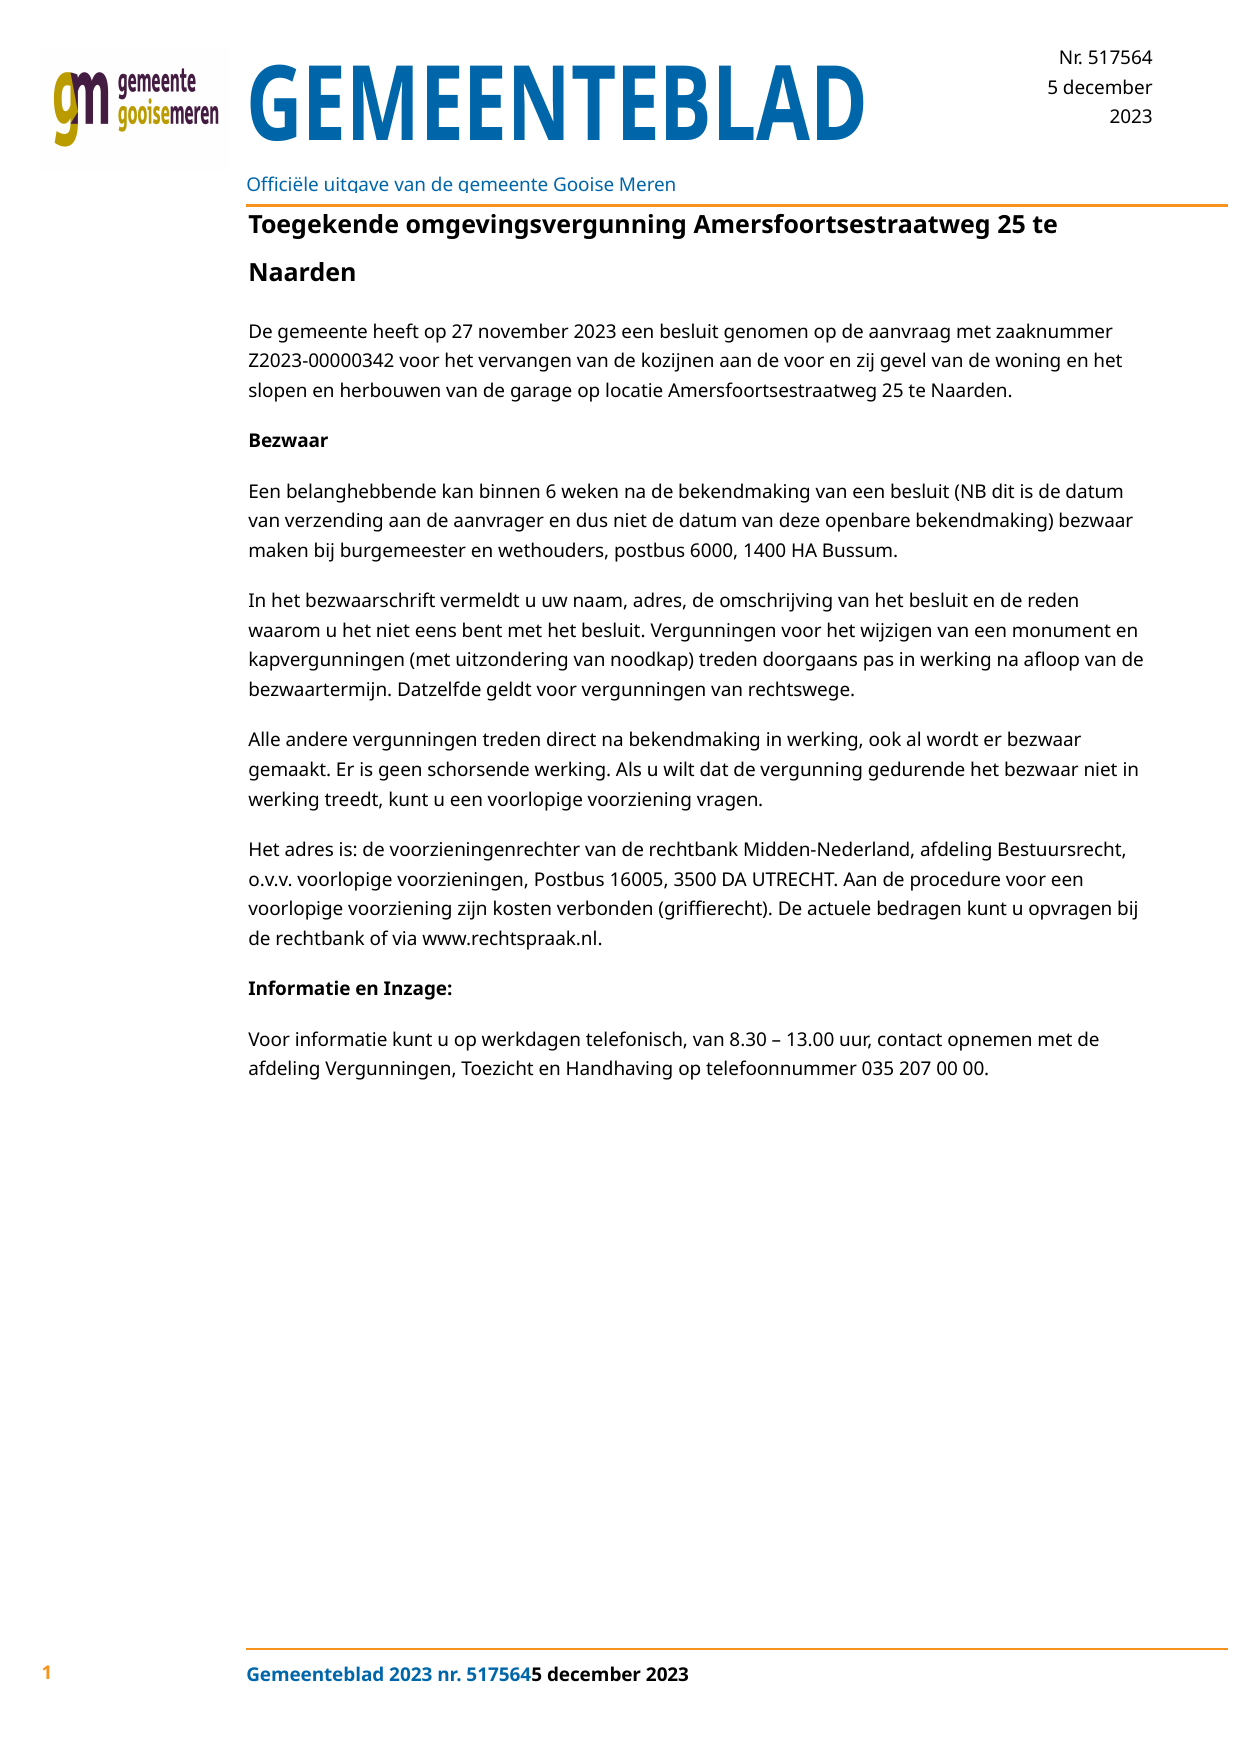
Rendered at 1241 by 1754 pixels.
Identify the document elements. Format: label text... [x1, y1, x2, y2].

text De gemeente heeft op 27 november 2023 een besluit genomen op de aanvraag met zaaknummer Z2023-00000342 voor het vervangen van de kozijnen aan de voor en zij gevel van de woning en het slopen en herbouwen van de garage op locatie Amersfoortsestraatweg 25 te Naarden. [248, 318, 1152, 403]
text Toegekende omgevingsvergunning Amersfoortsestraatweg 25 te Naarden [248, 207, 1152, 288]
text In het bezwaarschrift vermeldt u uw naam, adres, de omschrijving van het besluit en de reden waarom u het niet eens bent met het besluit. Vergunningen voor het wijzigen van een monument en kapvergunningen (met uitzondering van noodkap) treden doorgaans pas in werking na afloop van de bezwaartermijn. Datzelfde geldt voor vergunningen van rechtswege. [248, 587, 1152, 702]
text Informatie en Inzage: [248, 975, 1152, 1001]
text Een belanghebbende kan binnen 6 weken na de bekendmaking van een besluit (NB dit is de datum van verzending aan de aanvrager en dus niet de datum van deze openbare bekendmaking) bezwaar maken bij burgemeester en wethouders, postbus 6000, 1400 HA Bussum. [248, 478, 1152, 563]
text Bezwaar [248, 427, 1152, 453]
picture [41, 47, 231, 172]
text Het adres is: de voorzieningenrechter van de rechtbank Midden-Nederland, afdeling Bestuursrecht, o.v.v. voorlopige voorzieningen, Postbus 16005, 3500 DA UTRECHT. Aan de procedure voor een voorlopige voorziening zijn kosten verbonden (griffierecht). De actuele bedragen kunt u opvragen bij de rechtbank of via www.rechtspraak.nl. [248, 836, 1152, 951]
text Alle andere vergunningen treden direct na bekendmaking in werking, ook al wordt er bezwaar gemaakt. Er is geen schorsende werking. Als u wilt dat de vergunning gedurende het bezwaar niet in werking treedt, kunt u een voorlopige voorziening vragen. [248, 727, 1152, 812]
text Voor informatie kunt u op werkdagen telefonisch, van 8.30 – 13.00 uur, contact opnemen met de afdeling Vergunningen, Toezicht en Handhaving op telefoonnummer 035 207 00 00. [248, 1026, 1152, 1081]
